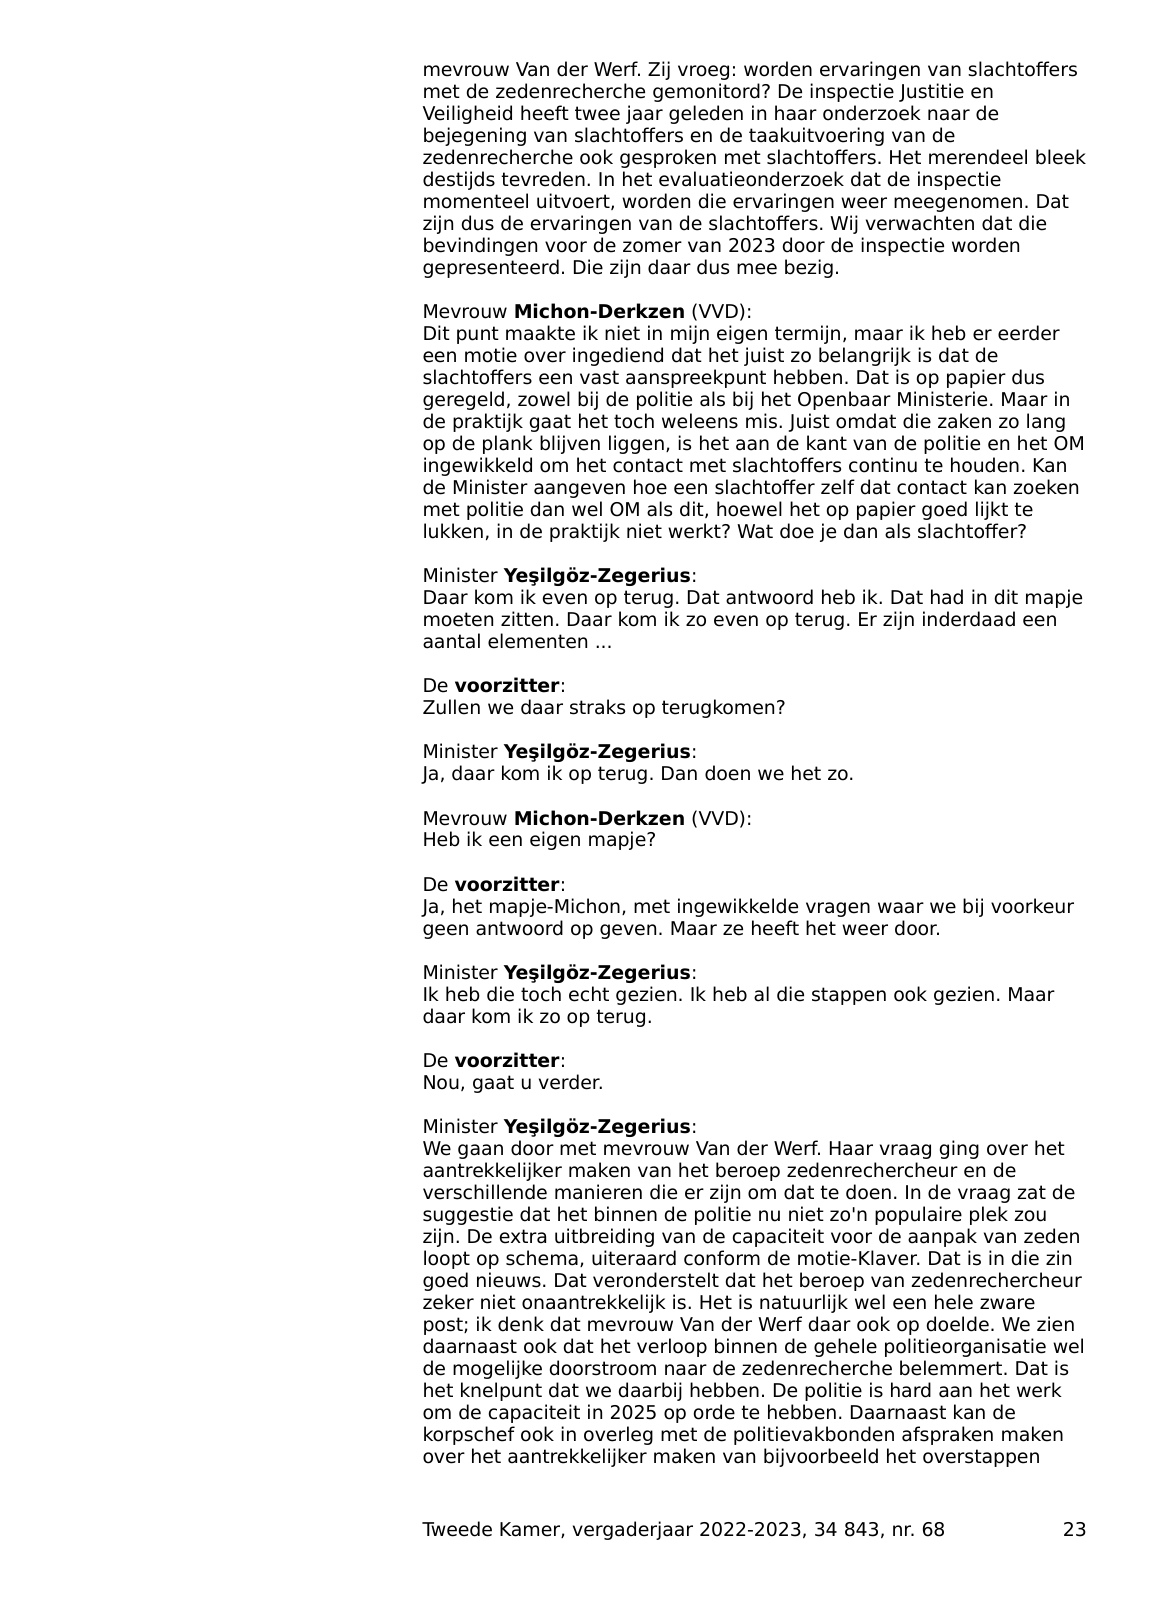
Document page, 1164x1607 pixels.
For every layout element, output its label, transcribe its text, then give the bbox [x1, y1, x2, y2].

text Daar kom ik even op terug. Dat antwoord heb ik. Dat had in dit mapje moeten zitten. Daar kom ik zo even op terug. Er zijn inderdaad een aantal elementen ... [422, 587, 1087, 653]
text Ja, het mapje-Michon, met ingewikkelde vragen waar we bij voorkeur geen antwoord op geven. Maar ze heeft het weer door. [422, 896, 1087, 939]
text Ik heb die toch echt gezien. Ik heb al die stappen ook gezien. Maar daar kom ik zo op terug. [422, 984, 1087, 1028]
text Heb ik een eigen mapje? [422, 829, 1087, 851]
text De voorzitter: [422, 675, 1087, 697]
text mevrouw Van der Werf. Zij vroeg: worden ervaringen van slachtoffers met de zedenrecherche gemonitord? De inspectie Justitie en Veiligheid heeft twee jaar geleden in haar onderzoek naar de bejegening van slachtoffers en de taakuitvoering van de zedenrecherche ook gesproken met slachtoffers. Het merendeel bleek destijds tevreden. In het evaluatieonderzoek dat de inspectie momenteel uitvoert, worden die ervaringen weer meegenomen. Dat zijn dus de ervaringen van de slachtoffers. Wij verwachten dat die bevindingen voor de zomer van 2023 door de inspectie worden gepresenteerd. Die zijn daar dus mee bezig. [422, 59, 1087, 279]
text Minister Yeşilgöz-Zegerius: [422, 565, 1087, 587]
text Zullen we daar straks op terugkomen? [422, 697, 1087, 719]
text De voorzitter: [422, 1050, 1087, 1072]
text Ja, daar kom ik op terug. Dan doen we het zo. [422, 763, 1087, 785]
text Nou, gaat u verder. [422, 1072, 1087, 1094]
text Minister Yeşilgöz-Zegerius: [422, 1116, 1087, 1138]
text De voorzitter: [422, 873, 1087, 896]
text Minister Yeşilgöz-Zegerius: [422, 741, 1087, 763]
text Mevrouw Michon-Derkzen (VVD): [422, 807, 1087, 829]
text Minister Yeşilgöz-Zegerius: [422, 962, 1087, 984]
text Dit punt maakte ik niet in mijn eigen termijn, maar ik heb er eerder een motie over ingediend dat het juist zo belangrijk is dat de slachtoffers een vast aanspreekpunt hebben. Dat is op papier dus geregeld, zowel bij de politie als bij het Openbaar Ministerie. Maar in de praktijk gaat het toch weleens mis. Juist omdat die zaken zo lang op de plank blijven liggen, is het aan de kant van de politie en het OM ingewikkeld om het contact met slachtoffers continu te houden. Kan de Minister aangeven hoe een slachtoffer zelf dat contact kan zoeken met politie dan wel OM als dit, hoewel het op papier goed lijkt te lukken, in de praktijk niet werkt? Wat doe je dan als slachtoffer? [422, 323, 1087, 543]
text Mevrouw Michon-Derkzen (VVD): [422, 301, 1087, 323]
text We gaan door met mevrouw Van der Werf. Haar vraag ging over het aantrekkelijker maken van het beroep zedenrechercheur en de verschillende manieren die er zijn om dat te doen. In de vraag zat de suggestie dat het binnen de politie nu niet zo'n populaire plek zou zijn. De extra uitbreiding van de capaciteit voor de aanpak van zeden loopt op schema, uiteraard conform de motie-Klaver. Dat is in die zin goed nieuws. Dat veronderstelt dat het beroep van zedenrechercheur zeker niet onaantrekkelijk is. Het is natuurlijk wel een hele zware post; ik denk dat mevrouw Van der Werf daar ook op doelde. We zien daarnaast ook dat het verloop binnen de gehele politieorganisatie wel de mogelijke doorstroom naar de zedenrecherche belemmert. Dat is het knelpunt dat we daarbij hebben. De politie is hard aan het werk om de capaciteit in 2025 op orde te hebben. Daarnaast kan de korpschef ook in overleg met de politievakbonden afspraken maken over het aantrekkelijker maken van bijvoorbeeld het overstappen [422, 1138, 1087, 1468]
